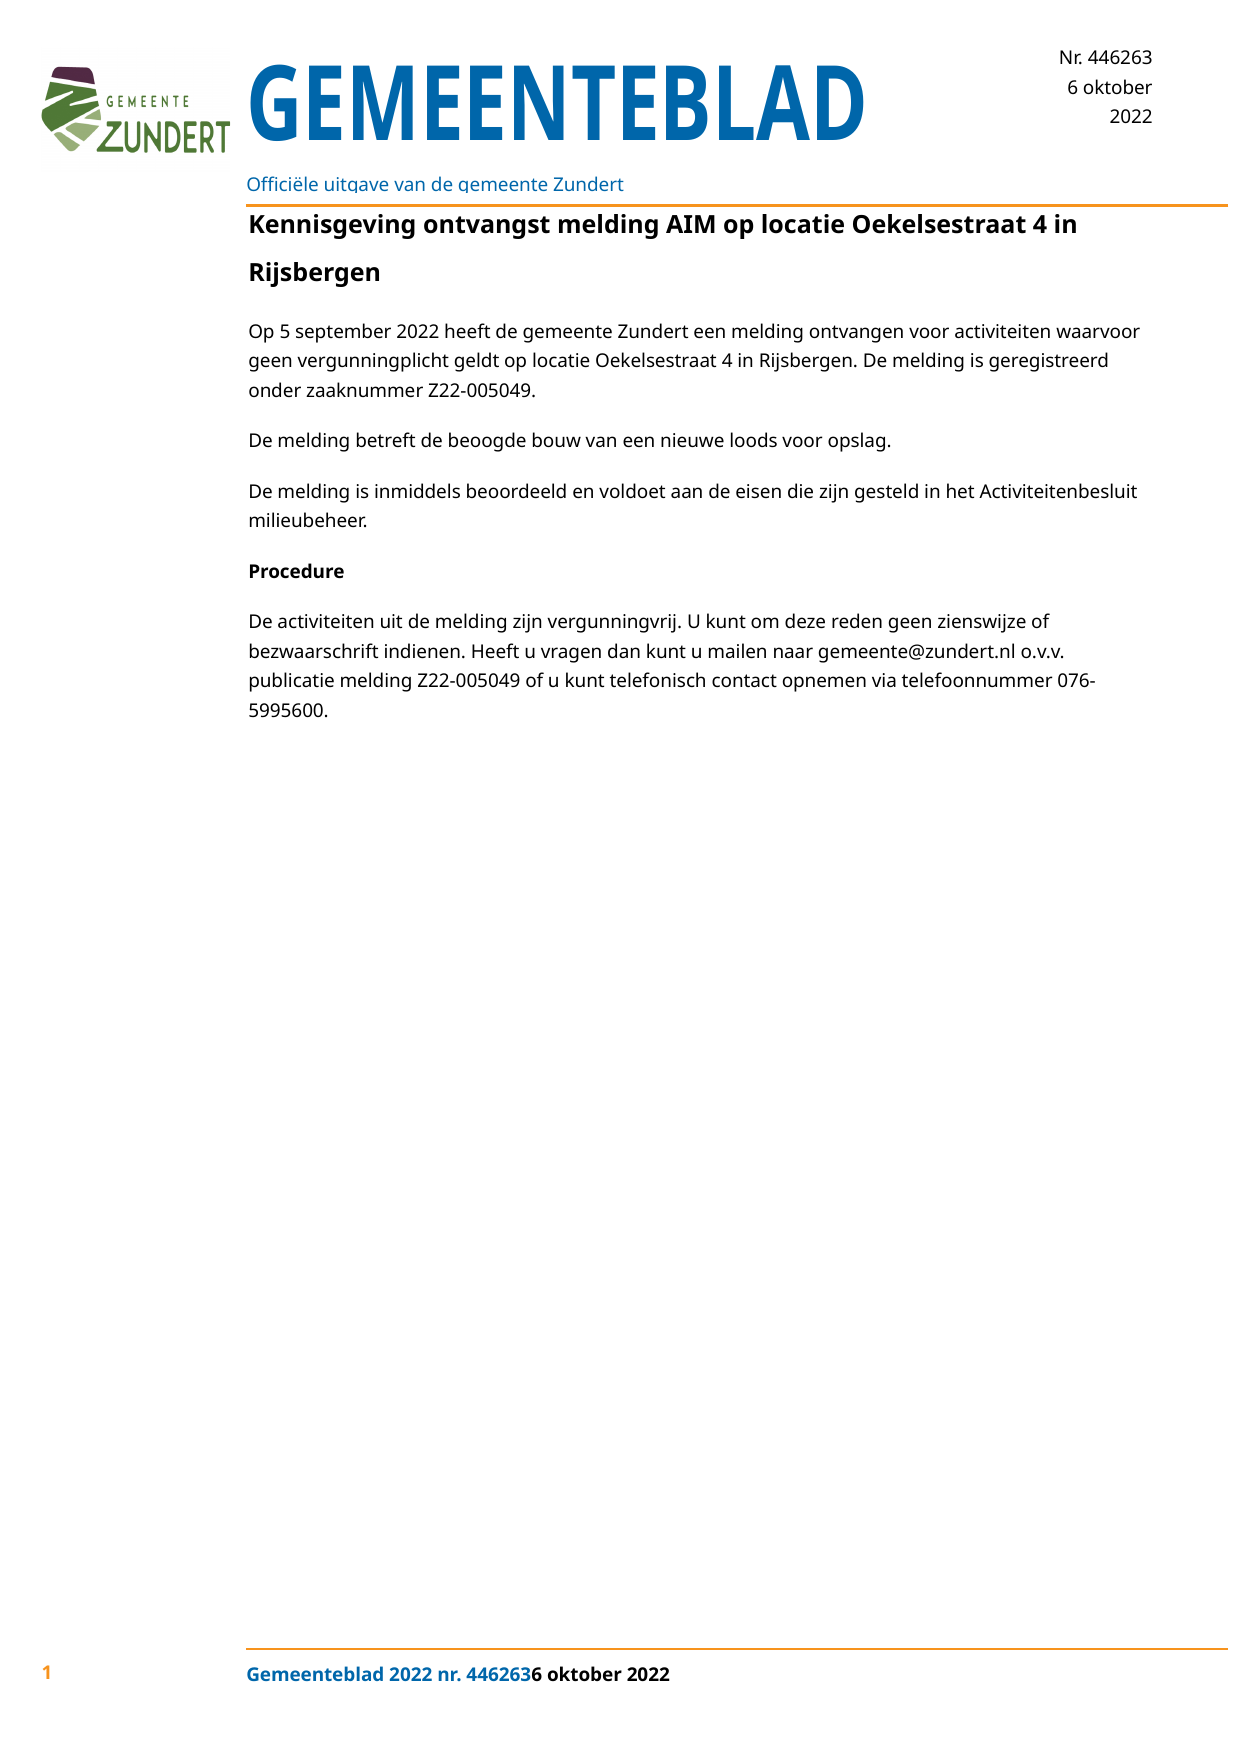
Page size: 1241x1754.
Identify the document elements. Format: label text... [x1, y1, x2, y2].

text Op 5 september 2022 heeft de gemeente Zundert een melding ontvangen voor activiteiten waarvoor geen vergunningplicht geldt op locatie Oekelsestraat 4 in Rijsbergen. De melding is geregistreerd onder zaaknummer Z22-005049. [248, 318, 1152, 403]
text Kennisgeving ontvangst melding AIM op locatie Oekelsestraat 4 in Rijsbergen [248, 207, 1152, 288]
text De activiteiten uit de melding zijn vergunningvrij. U kunt om deze reden geen zienswijze of bezwaarschrift indienen. Heeft u vragen dan kunt u mailen naar gemeente@zundert.nl o.v.v. publicatie melding Z22-005049 of u kunt telefonisch contact opnemen via telefoonnummer 076-5995600. [248, 608, 1152, 723]
text De melding is inmiddels beoordeeld en voldoet aan de eisen die zijn gesteld in het Activiteitenbesluit milieubeheer. [248, 478, 1152, 533]
text De melding betreft de beoogde bouw van een nieuwe loods voor opslag. [248, 427, 1152, 453]
picture [41, 47, 231, 172]
text Procedure [248, 558, 1152, 584]
